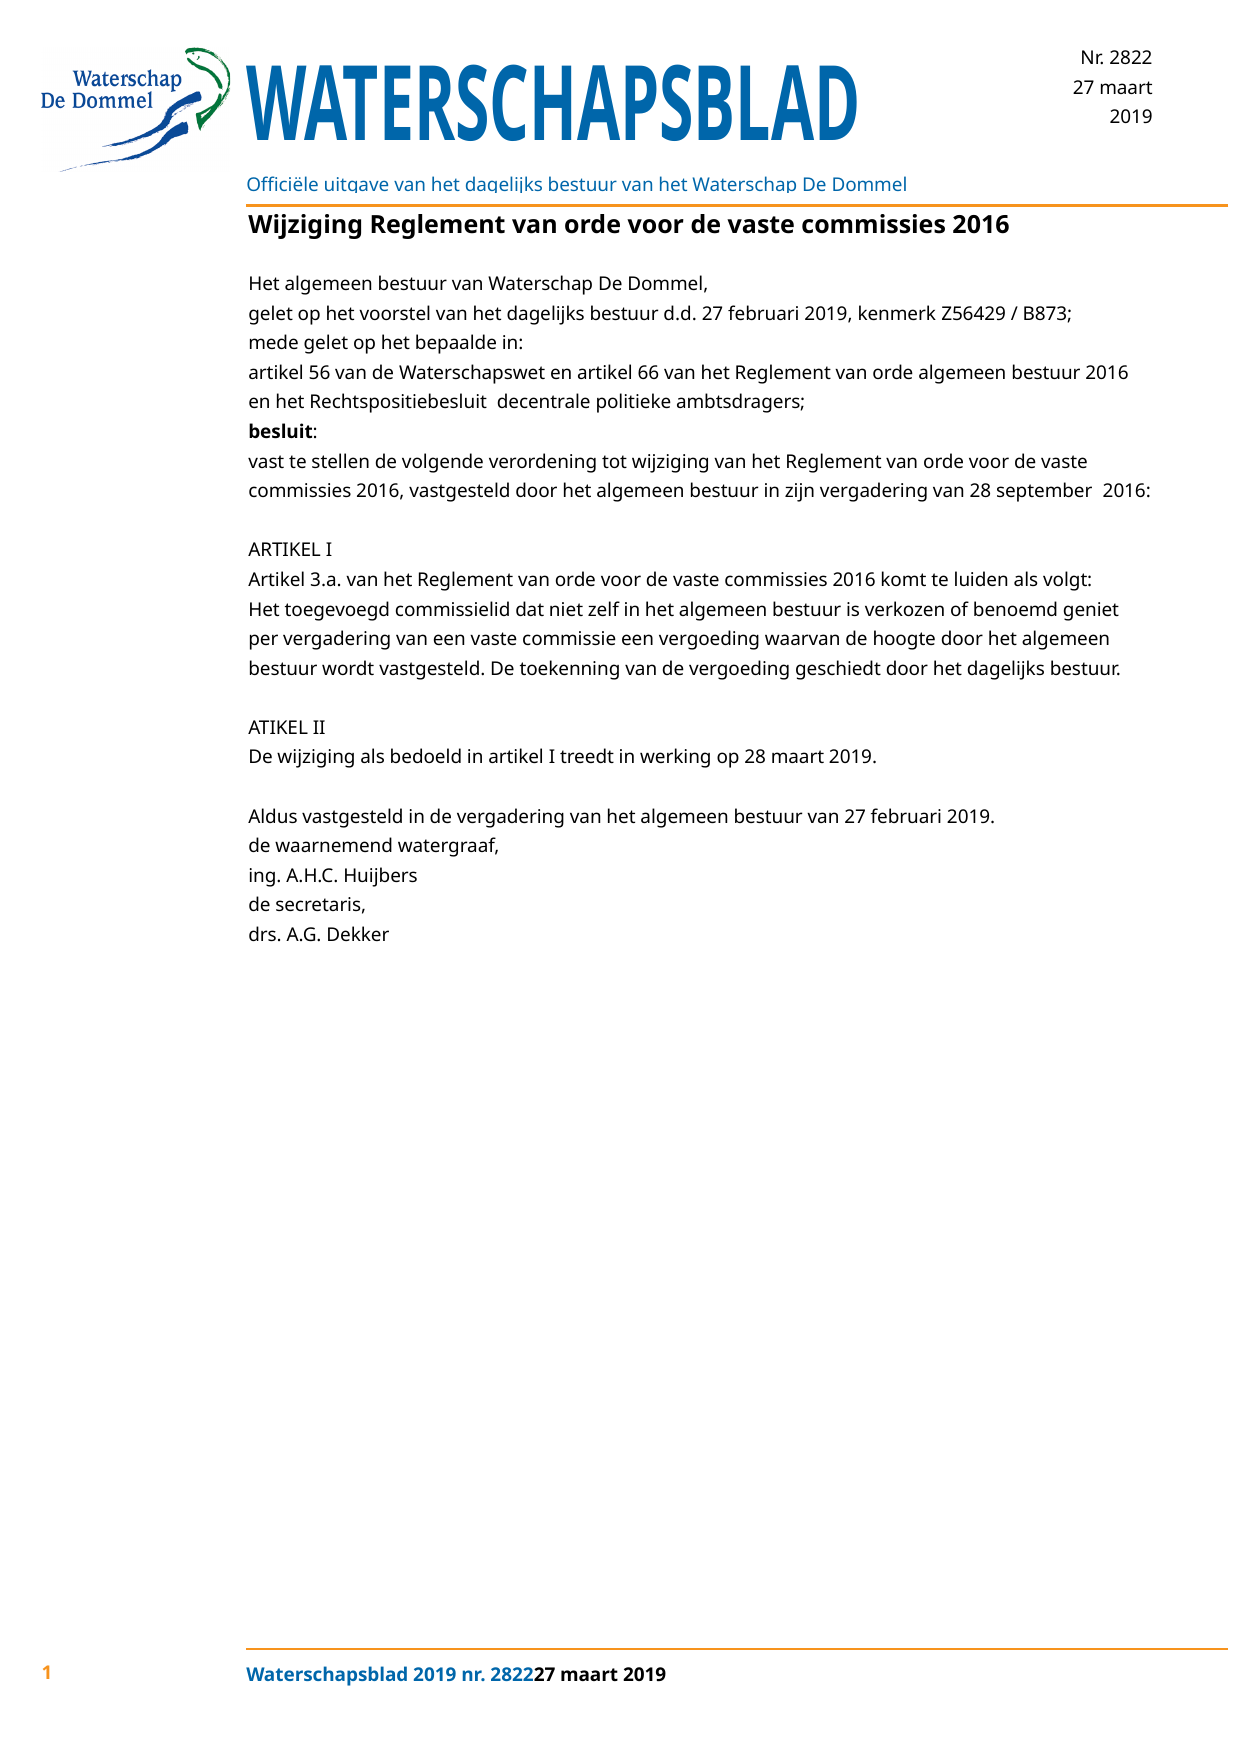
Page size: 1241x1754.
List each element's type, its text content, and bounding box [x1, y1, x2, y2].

text Het algemeen bestuur van Waterschap De Dommel, [248, 270, 1152, 296]
text Wijziging Reglement van orde voor de vaste commissies 2016 [248, 207, 1152, 241]
text Het toegevoegd commissielid dat niet zelf in het algemeen bestuur is verkozen of benoemd geniet per vergadering van een vaste commissie een vergoeding waarvan de hoogte door het algemeen bestuur wordt vastgesteld. De toekenning van de vergoeding geschiedt door het dagelijks bestuur. [248, 596, 1152, 681]
text de waarnemend watergraaf, [248, 832, 1152, 858]
text Aldus vastgesteld in de vergadering van het algemeen bestuur van 27 februari 2019. [248, 803, 1152, 828]
text mede gelet op het bepaalde in: [248, 329, 1152, 355]
text De wijziging als bedoeld in artikel I treedt in werking op 28 maart 2019. [248, 744, 1152, 769]
text drs. A.G. Dekker [248, 921, 1152, 947]
text ARTIKEL I [248, 537, 1152, 562]
picture [41, 47, 231, 172]
text de secretaris, [248, 892, 1152, 917]
text gelet op het voorstel van het dagelijks bestuur d.d. 27 februari 2019, kenmerk Z56429 / B873; [248, 300, 1152, 326]
text artikel 56 van de Waterschapswet en artikel 66 van het Reglement van orde algemeen bestuur 2016 en het Rechtspositiebesluit decentrale politieke ambtsdragers; [248, 359, 1152, 414]
text ing. A.H.C. Huijbers [248, 862, 1152, 888]
text vast te stellen de volgende verordening tot wijziging van het Reglement van orde voor de vaste commissies 2016, vastgesteld door het algemeen bestuur in zijn vergadering van 28 september 2016: [248, 448, 1152, 503]
text ATIKEL II [248, 714, 1152, 740]
text Artikel 3.a. van het Reglement van orde voor de vaste commissies 2016 komt te luiden als volgt: [248, 566, 1152, 592]
text besluit: [248, 418, 1152, 444]
